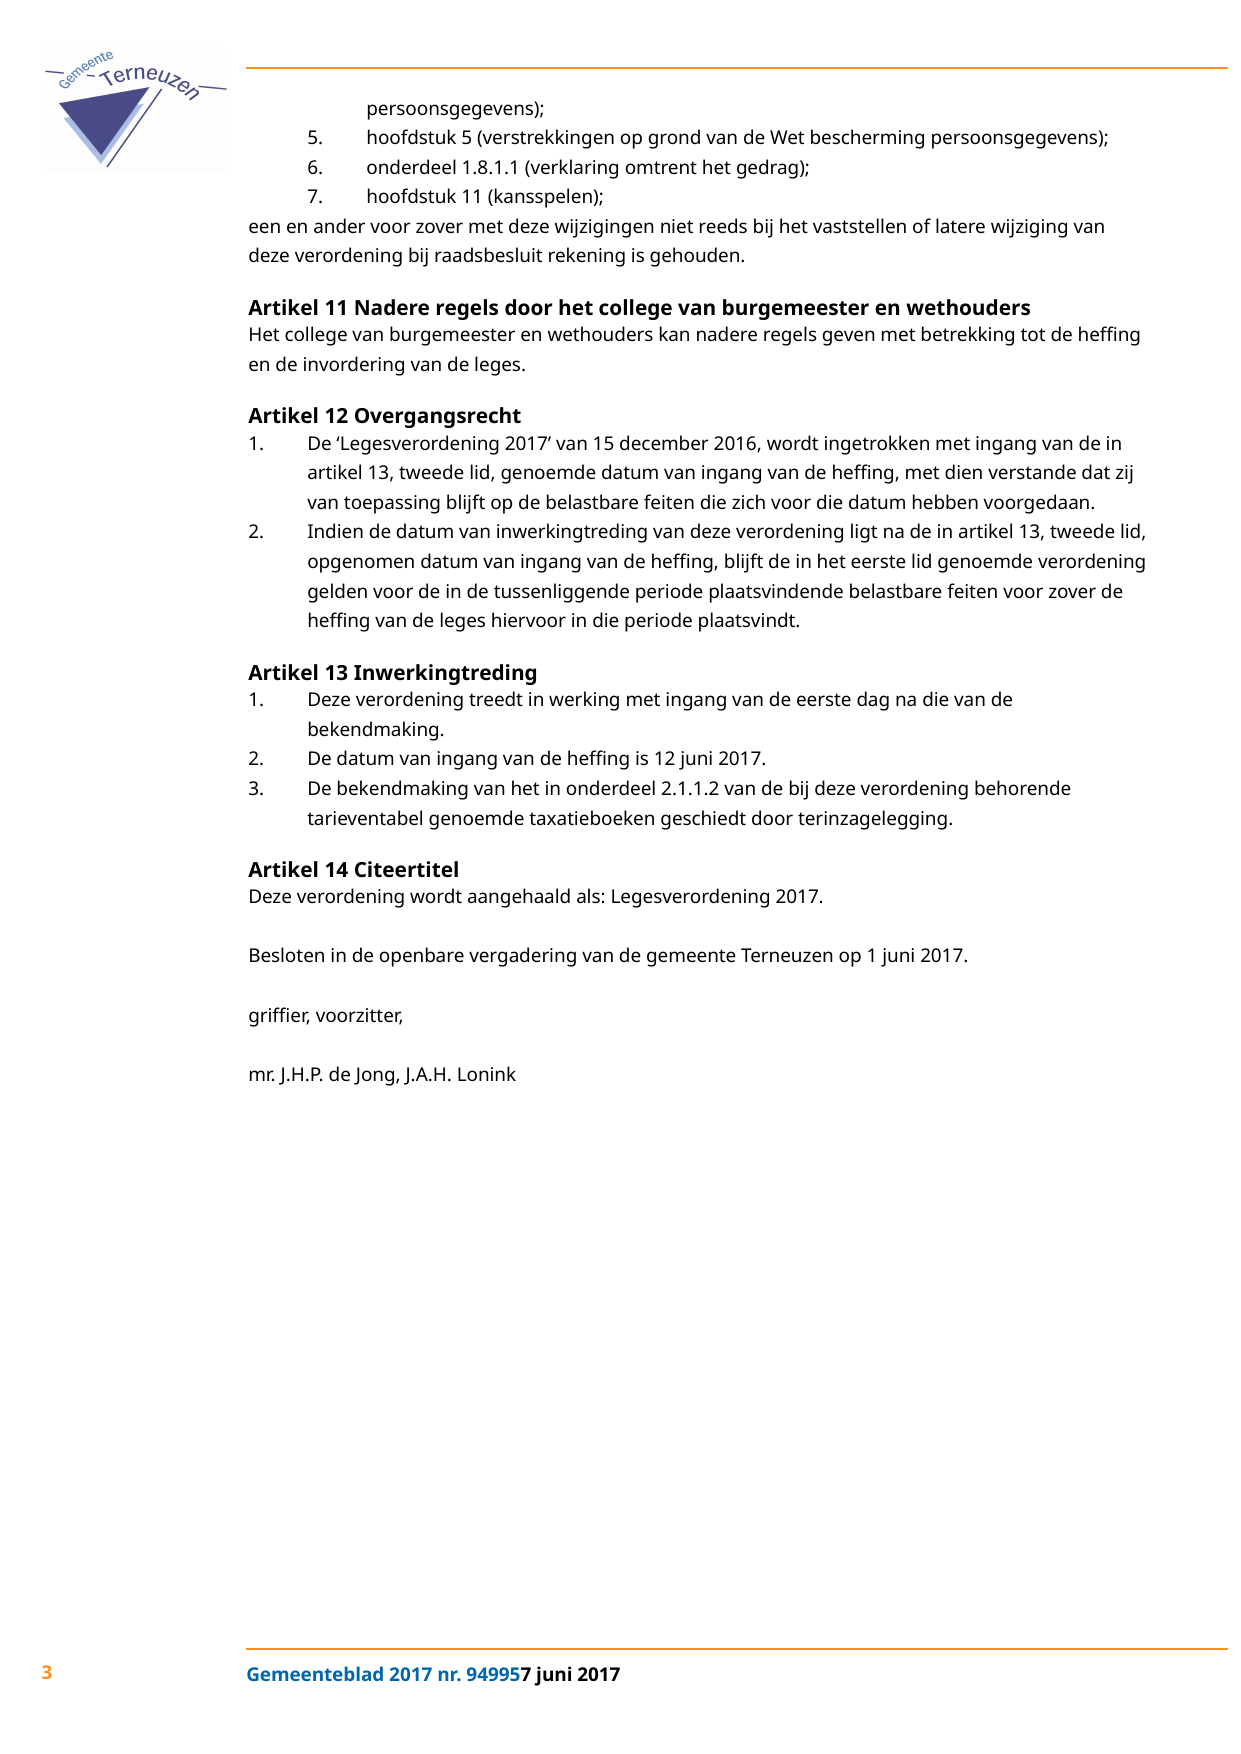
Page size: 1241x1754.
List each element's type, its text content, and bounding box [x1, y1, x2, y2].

text een en ander voor zover met deze wijzigingen niet reeds bij het vaststellen of latere wijziging van deze verordening bij raadsbesluit rekening is gehouden. [248, 213, 1152, 268]
text Artikel 12 Overgangsrecht [248, 402, 1152, 430]
text Het college van burgemeester en wethouders kan nadere regels geven met betrekking tot de heffing en de invordering van de leges. [248, 322, 1152, 377]
list onderdeel 1.8.1.1 (verklaring omtrent het gedrag); [307, 154, 1152, 180]
list De bekendmaking van het in onderdeel 2.1.1.2 van de bij deze verordening behorende tarieventabel genoemde taxatieboeken geschiedt door terinzagelegging. [248, 775, 1152, 830]
list hoofdstuk 5 (verstrekkingen op grond van de Wet bescherming persoonsgegevens); [307, 124, 1152, 150]
text mr. J.H.P. de Jong, J.A.H. Lonink [248, 1061, 1152, 1087]
list Indien de datum van inwerkingtreding van deze verordening ligt na de in artikel 13, tweede lid, opgenomen datum van ingang van de heffing, blijft de in het eerste lid genoemde verordening gelden voor de in de tussenliggende periode plaatsvindende belastbare feiten voor zover de heffing van de leges hiervoor in die periode plaatsvindt. [248, 519, 1152, 633]
text griffier, voorzitter, [248, 1002, 1152, 1028]
text Deze verordening wordt aangehaald als: Legesverordening 2017. [248, 883, 1152, 909]
list De datum van ingang van de heffing is 12 juni 2017. [248, 746, 1152, 771]
list De ‘Legesverordening 2017’ van 15 december 2016, wordt ingetrokken met ingang van de in artikel 13, tweede lid, genoemde datum van ingang van de heffing, met dien verstande dat zij van toepassing blijft op de belastbare feiten die zich voor die datum hebben voorgedaan. [248, 430, 1152, 515]
picture [41, 47, 231, 172]
text Artikel 14 Citeertitel [248, 855, 1152, 883]
text Artikel 13 Inwerkingtreding [248, 658, 1152, 686]
text Besloten in de openbare vergadering van de gemeente Terneuzen op 1 juni 2017. [248, 943, 1152, 968]
text Artikel 11 Nadere regels door het college van burgemeester en wethouders [248, 293, 1152, 322]
table_header [248, 1120, 549, 1146]
list persoonsgegevens); [307, 95, 1152, 121]
list hoofdstuk 11 (kansspelen); [307, 183, 1152, 209]
list Deze verordening treedt in werking met ingang van de eerste dag na die van de bekendmaking. [248, 686, 1152, 742]
